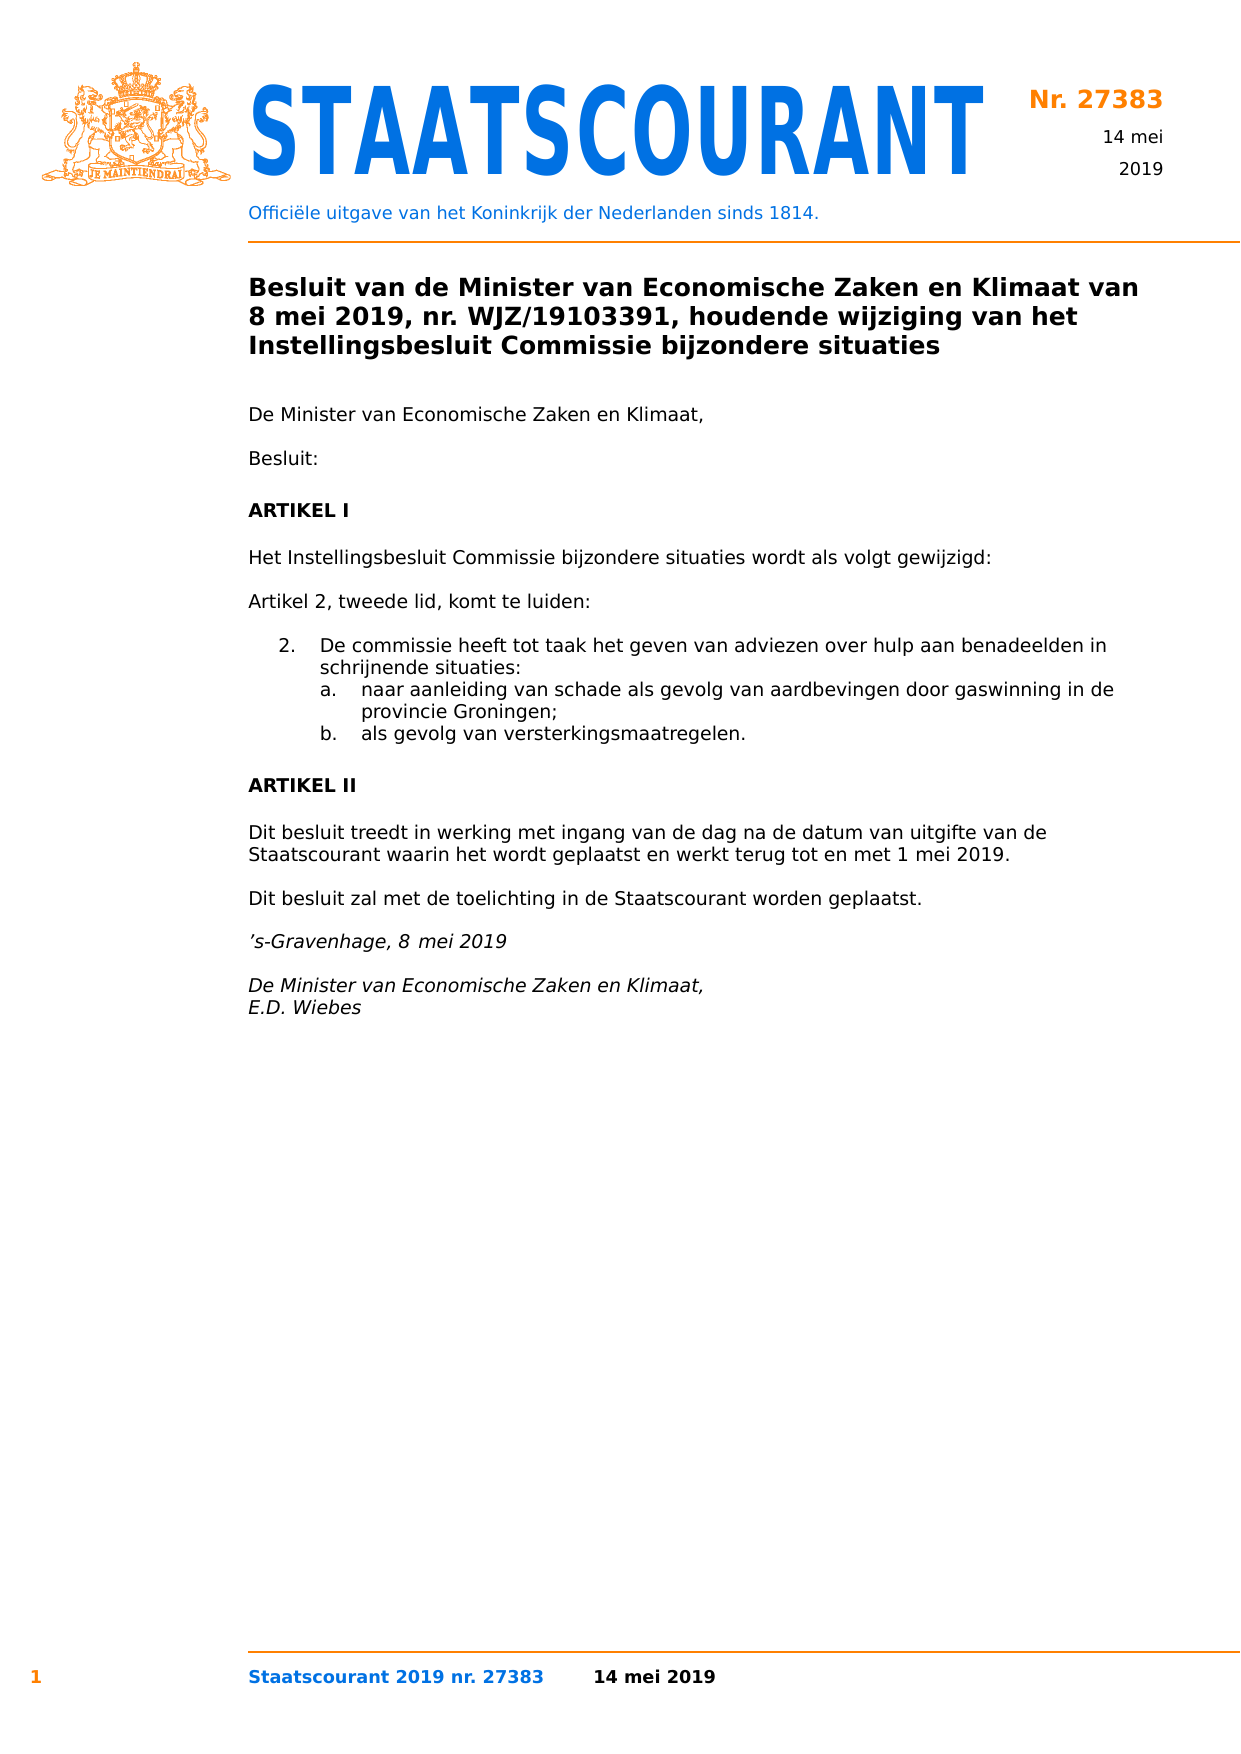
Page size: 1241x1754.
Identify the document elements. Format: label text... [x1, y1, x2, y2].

text a. naar aanleiding van schade als gevolg van aardbevingen door gaswinning in de provincie Groningen; [319, 679, 1163, 723]
text Artikel 2, tweede lid, komt te luiden: [248, 591, 1163, 613]
table_header Nr. 27383 [998, 62, 1240, 121]
subtitle Besluit van de Minister van Economische Zaken en Klimaat van 8 mei 2019, nr. WJZ/19103391, houdende wijziging van het Instellingsbesluit Commissie bijzondere situaties [248, 273, 1163, 361]
text Dit besluit treedt in werking met ingang van de dag na de datum van uitgifte van de Staatscourant waarin het wordt geplaatst en werkt terug tot en met 1 mei 2019. [248, 822, 1163, 866]
table_cell 14 mei [998, 121, 1240, 153]
text b. als gevolg van versterkingsmaatregelen. [319, 723, 1163, 745]
subtitle ARTIKEL II [248, 775, 1163, 797]
text Het Instellingsbesluit Commissie bijzondere situaties wordt als volgt gewijzigd: [248, 547, 1163, 569]
picture [41, 62, 231, 186]
table_header [25, 62, 248, 241]
text De Minister van Economische Zaken en Klimaat, [248, 404, 1163, 426]
text De Minister van Economische Zaken en Klimaat, E.D. Wiebes [248, 975, 1163, 1019]
table_cell 2019 [998, 153, 1240, 203]
table_header STAATSCOURANT [248, 62, 998, 203]
subtitle ARTIKEL I [248, 500, 1163, 522]
text Dit besluit zal met de toelichting in de Staatscourant worden geplaatst. [248, 887, 1163, 909]
table_cell Officiële uitgave van het Koninkrijk der Nederlanden sinds 1814. [248, 203, 1240, 241]
text 2. De commissie heeft tot taak het geven van adviezen over hulp aan benadeelden in schrijnende situaties: [278, 635, 1163, 679]
text Besluit: [248, 448, 1163, 470]
text ’s-Gravenhage, 8 mei 2019 [248, 931, 1163, 953]
